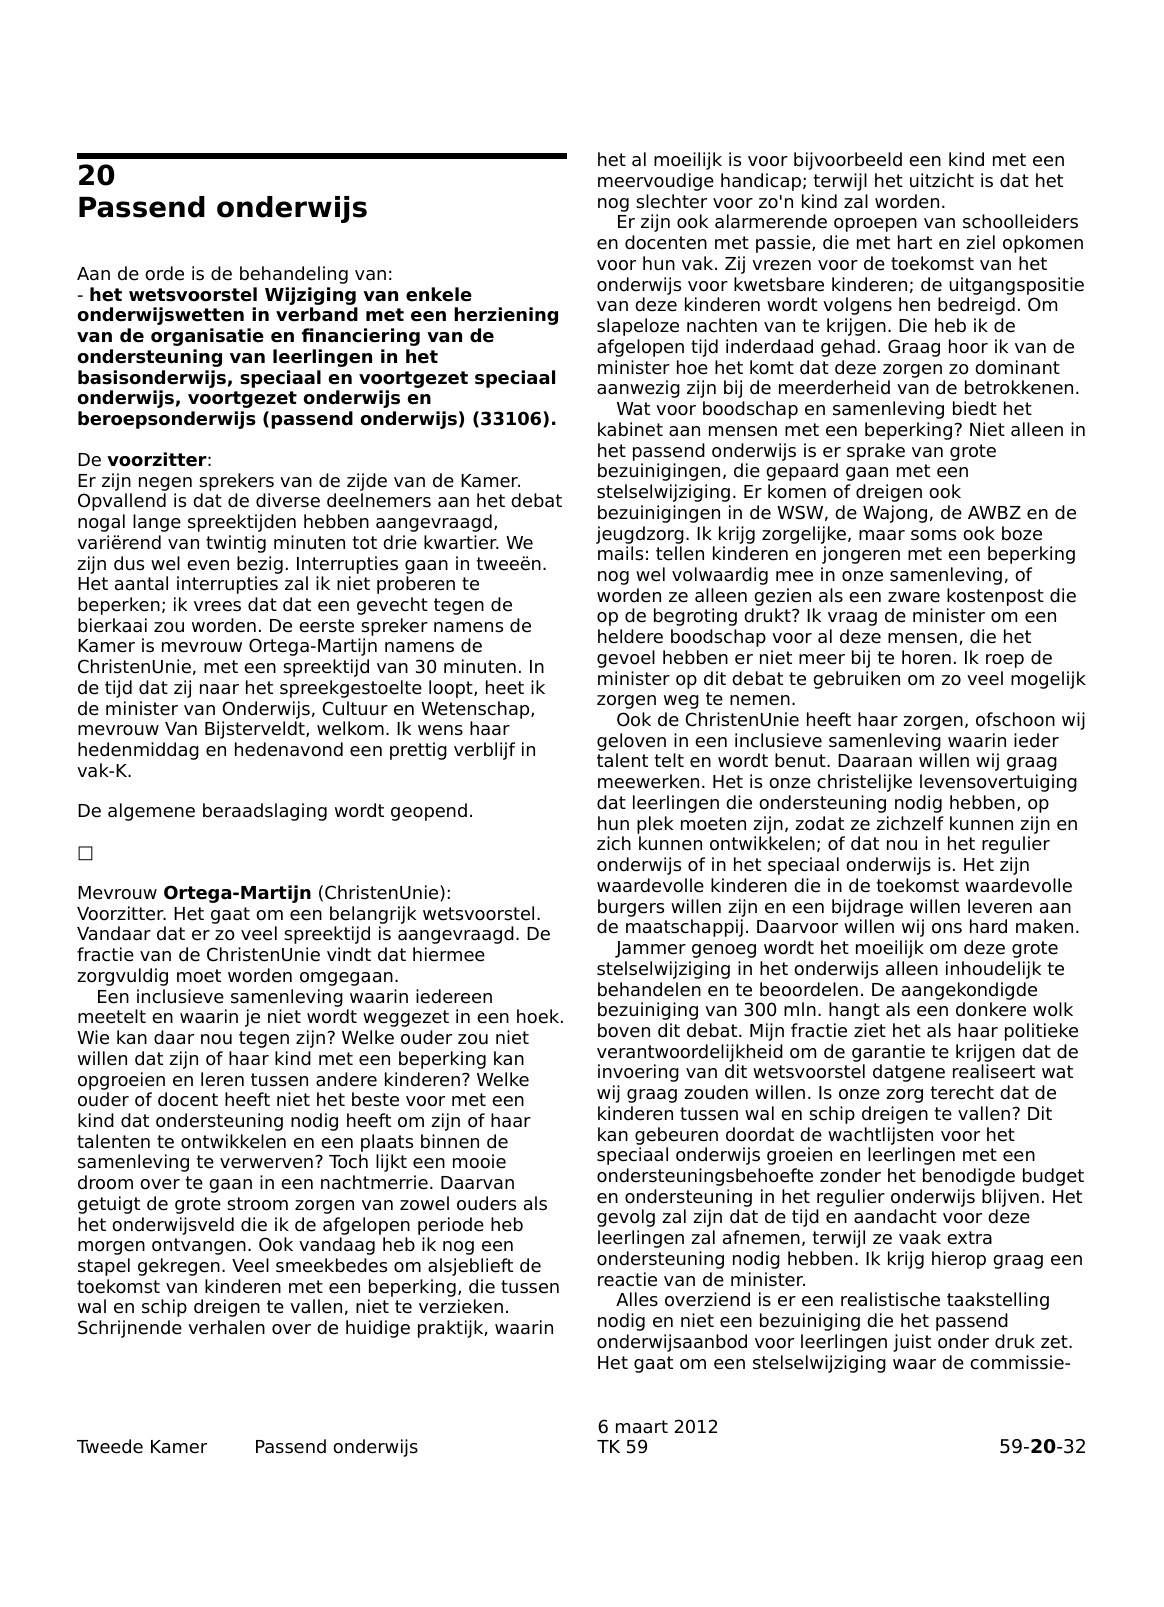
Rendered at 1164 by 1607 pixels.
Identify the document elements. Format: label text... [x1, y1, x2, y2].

text Er zijn ook alarmerende oproepen van schoolleiders en docenten met passie, die met hart en ziel opkomen voor hun vak. Zij vrezen voor de toekomst van het onderwijs voor kwetsbare kinderen; de uitgangspositie van deze kinderen wordt volgens hen bedreigd. Om slapeloze nachten van te krijgen. Die heb ik de afgelopen tijd inderdaad gehad. Graag hoor ik van de minister hoe het komt dat deze zorgen zo dominant aanwezig zijn bij de meerderheid van de betrokkenen. [596, 212, 1087, 399]
text □ [77, 842, 567, 863]
text Ook de ChristenUnie heeft haar zorgen, ofschoon wij geloven in een inclusieve samenleving waarin ieder talent telt en wordt benut. Daaraan willen wij graag meewerken. Het is onze christelijke levensovertuiging dat leerlingen die ondersteuning nodig hebben, op hun plek moeten zijn, zodat ze zichzelf kunnen zijn en zich kunnen ontwikkelen; of dat nou in het regulier onderwijs of in het speciaal onderwijs is. Het zijn waardevolle kinderen die in de toekomst waardevolle burgers willen zijn en een bijdrage willen leveren aan de maatschappij. Daarvoor willen wij ons hard maken. [596, 710, 1087, 938]
title 20 Passend onderwijs [77, 159, 567, 224]
text - het wetsvoorstel Wijziging van enkele onderwijswetten in verband met een herziening van de organisatie en financiering van de ondersteuning van leerlingen in het basisonderwijs, speciaal en voortgezet speciaal onderwijs, voortgezet onderwijs en beroepsonderwijs (passend onderwijs) (33106). [77, 284, 567, 430]
text Aan de orde is de behandeling van: [77, 264, 567, 284]
text De algemene beraadslaging wordt geopend. [77, 801, 567, 822]
text Voorzitter. Het gaat om een belangrijk wetsvoorstel. Vandaar dat er zo veel spreektijd is aangevraagd. De fractie van de ChristenUnie vindt dat hiermee zorgvuldig moet worden omgegaan. [77, 903, 567, 986]
text De voorzitter: [77, 450, 567, 470]
text het al moeilijk is voor bijvoorbeeld een kind met een meervoudige handicap; terwijl het uitzicht is dat het nog slechter voor zo'n kind zal worden. [596, 150, 1087, 212]
text Jammer genoeg wordt het moeilijk om deze grote stelselwijziging in het onderwijs alleen inhoudelijk te behandelen en te beoordelen. De aangekondigde bezuiniging van 300 mln. hangt als een donkere wolk boven dit debat. Mijn fractie ziet het als haar politieke verantwoordelijkheid om de garantie te krijgen dat de invoering van dit wetsvoorstel datgene realiseert wat wij graag zouden willen. Is onze zorg terecht dat de kinderen tussen wal en schip dreigen te vallen? Dit kan gebeuren doordat de wachtlijsten voor het speciaal onderwijs groeien en leerlingen met een ondersteuningsbehoefte zonder het benodigde budget en ondersteuning in het regulier onderwijs blijven. Het gevolg zal zijn dat de tijd en aandacht voor deze leerlingen zal afnemen, terwijl ze vaak extra ondersteuning nodig hebben. Ik krijg hierop graag een reactie van de minister. [596, 938, 1087, 1290]
text Een inclusieve samenleving waarin iedereen meetelt en waarin je niet wordt weggezet in een hoek. Wie kan daar nou tegen zijn? Welke ouder zou niet willen dat zijn of haar kind met een beperking kan opgroeien en leren tussen andere kinderen? Welke ouder of docent heeft niet het beste voor met een kind dat ondersteuning nodig heeft om zijn of haar talenten te ontwikkelen en een plaats binnen de samenleving te verwerven? Toch lijkt een mooie droom over te gaan in een nachtmerrie. Daarvan getuigt de grote stroom zorgen van zowel ouders als het onderwijsveld die ik de afgelopen periode heb morgen ontvangen. Ook vandaag heb ik nog een stapel gekregen. Veel smeekbedes om alsjeblieft de toekomst van kinderen met een beperking, die tussen wal en schip dreigen te vallen, niet te verzieken. Schrijnende verhalen over de huidige praktijk, waarin [77, 986, 567, 1339]
text Alles overziend is er een realistische taakstelling nodig en niet een bezuiniging die het passend onderwijsaanbod voor leerlingen juist onder druk zet. Het gaat om een stelselwijziging waar de commissie- [596, 1290, 1087, 1373]
text Er zijn negen sprekers van de zijde van de Kamer. Opvallend is dat de diverse deelnemers aan het debat nogal lange spreektijden hebben aangevraagd, variërend van twintig minuten tot drie kwartier. We zijn dus wel even bezig. Interrupties gaan in tweeën. Het aantal interrupties zal ik niet proberen te beperken; ik vrees dat dat een gevecht tegen de bierkaai zou worden. De eerste spreker namens de Kamer is mevrouw Ortega-Martijn namens de ChristenUnie, met een spreektijd van 30 minuten. In de tijd dat zij naar het spreekgestoelte loopt, heet ik de minister van Onderwijs, Cultuur en Wetenschap, mevrouw Van Bijsterveldt, welkom. Ik wens haar hedenmiddag en hedenavond een prettig verblijf in vak-K. [77, 470, 567, 781]
text Mevrouw Ortega-Martijn (ChristenUnie): [77, 883, 567, 903]
text Wat voor boodschap en samenleving biedt het kabinet aan mensen met een beperking? Niet alleen in het passend onderwijs is er sprake van grote bezuinigingen, die gepaard gaan met een stelselwijziging. Er komen of dreigen ook bezuinigingen in de WSW, de Wajong, de AWBZ en de jeugdzorg. Ik krijg zorgelijke, maar soms ook boze mails: tellen kinderen en jongeren met een beperking nog wel volwaardig mee in onze samenleving, of worden ze alleen gezien als een zware kostenpost die op de begroting drukt? Ik vraag de minister om een heldere boodschap voor al deze mensen, die het gevoel hebben er niet meer bij te horen. Ik roep de minister op dit debat te gebruiken om zo veel mogelijk zorgen weg te nemen. [596, 399, 1087, 710]
